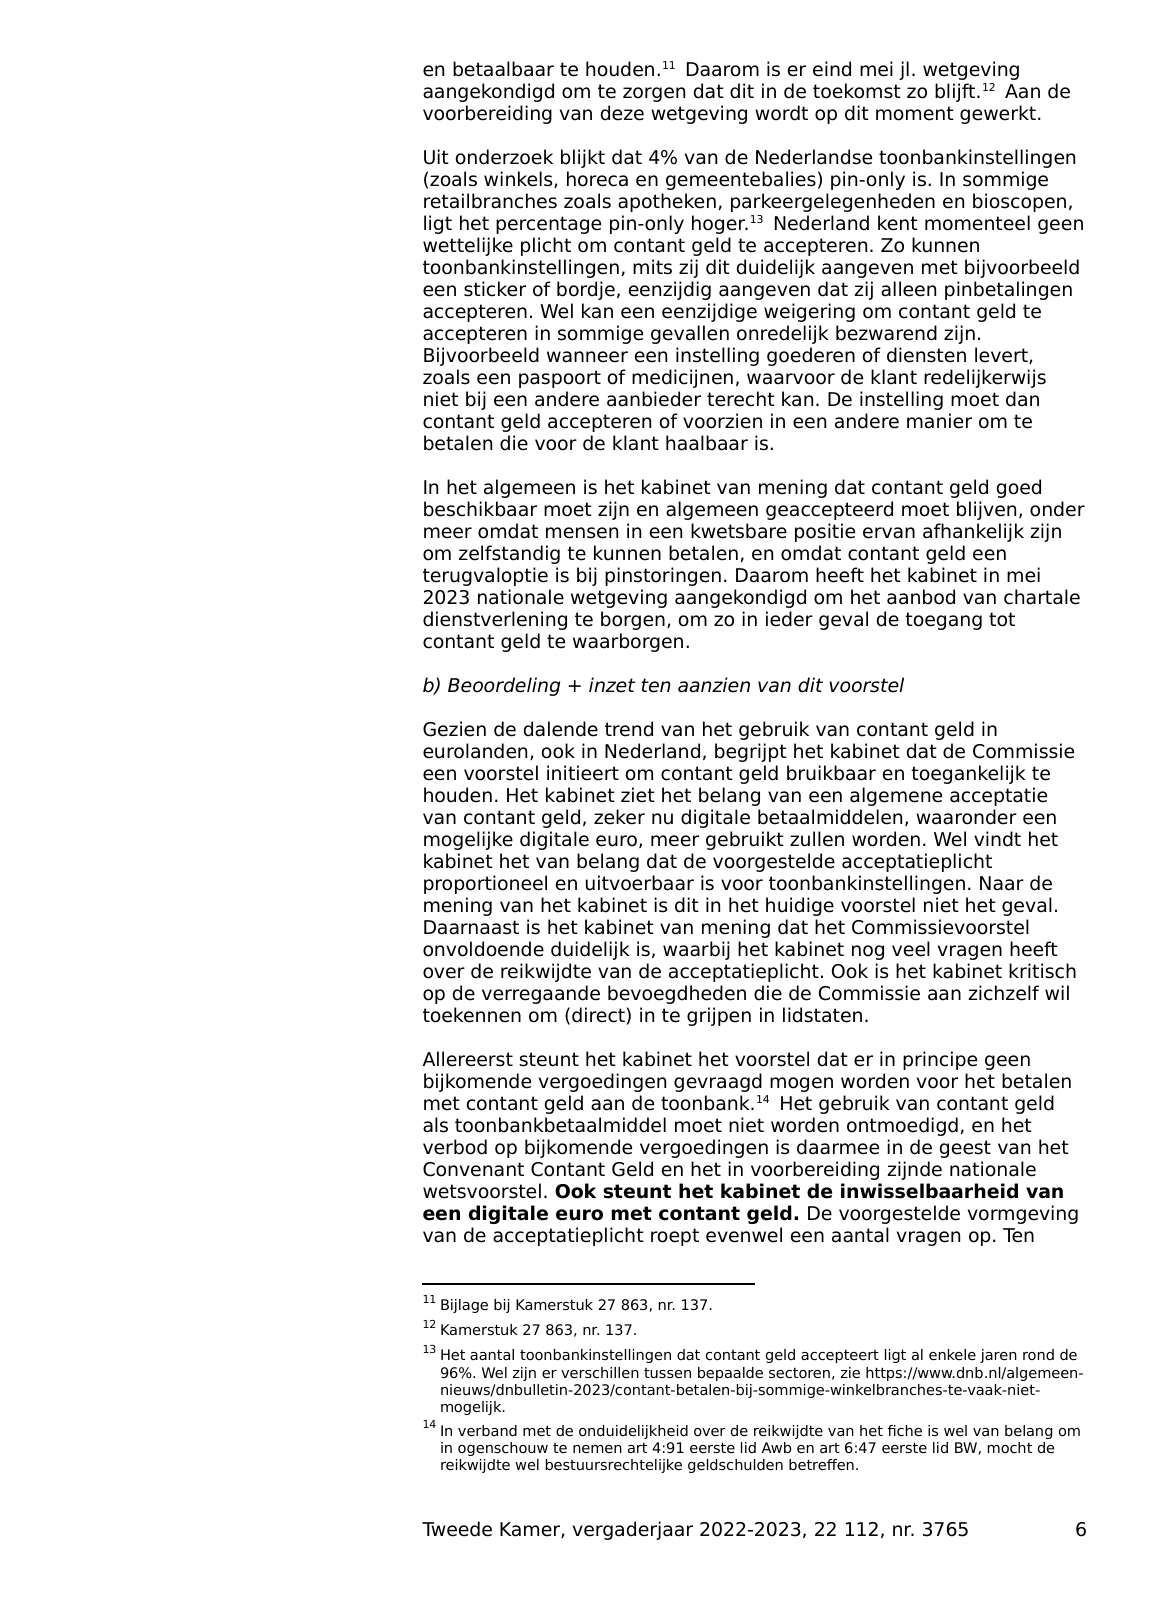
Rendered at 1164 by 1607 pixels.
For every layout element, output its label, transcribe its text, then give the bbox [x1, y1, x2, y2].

text en betaalbaar te houden. Daarom is er eind mei jl. wetgeving aangekondigd om te zorgen dat dit in de toekomst zo blijft. Aan de voorbereiding van deze wetgeving wordt op dit moment gewerkt. [422, 59, 1087, 125]
text Uit onderzoek blijkt dat 4% van de Nederlandse toonbankinstellingen (zoals winkels, horeca en gemeentebalies) pin-only is. In sommige retailbranches zoals apotheken, parkeergelegenheden en bioscopen, ligt het percentage pin-only hoger. Nederland kent momenteel geen wettelijke plicht om contant geld te accepteren. Zo kunnen toonbankinstellingen, mits zij dit duidelijk aangeven met bijvoorbeeld een sticker of bordje, eenzijdig aangeven dat zij alleen pinbetalingen accepteren. Wel kan een eenzijdige weigering om contant geld te accepteren in sommige gevallen onredelijk bezwarend zijn. Bijvoorbeeld wanneer een instelling goederen of diensten levert, zoals een paspoort of medicijnen, waarvoor de klant redelijkerwijs niet bij een andere aanbieder terecht kan. De instelling moet dan contant geld accepteren of voorzien in een andere manier om te betalen die voor de klant haalbaar is. [422, 147, 1087, 455]
text Gezien de dalende trend van het gebruik van contant geld in eurolanden, ook in Nederland, begrijpt het kabinet dat de Commissie een voorstel initieert om contant geld bruikbaar en toegankelijk te houden. Het kabinet ziet het belang van een algemene acceptatie van contant geld, zeker nu digitale betaalmiddelen, waaronder een mogelijke digitale euro, meer gebruikt zullen worden. Wel vindt het kabinet het van belang dat de voorgestelde acceptatieplicht proportioneel en uitvoerbaar is voor toonbankinstellingen. Naar de mening van het kabinet is dit in het huidige voorstel niet het geval. Daarnaast is het kabinet van mening dat het Commissievoorstel onvoldoende duidelijk is, waarbij het kabinet nog veel vragen heeft over de reikwijdte van de acceptatieplicht. Ook is het kabinet kritisch op de verregaande bevoegdheden die de Commissie aan zichzelf wil toekennen om (direct) in te grijpen in lidstaten. [422, 719, 1087, 1027]
text Het aantal toonbankinstellingen dat contant geld accepteert ligt al enkele jaren rond de 96%. Wel zijn er verschillen tussen bepaalde sectoren, zie https://www.dnb.nl/algemeen-nieuws/dnbulletin-2023/contant-betalen-bij-sommige-winkelbranches-te-vaak-niet-mogelijk. [422, 1343, 1087, 1416]
text In het algemeen is het kabinet van mening dat contant geld goed beschikbaar moet zijn en algemeen geaccepteerd moet blijven, onder meer omdat mensen in een kwetsbare positie ervan afhankelijk zijn om zelfstandig te kunnen betalen, en omdat contant geld een terugvaloptie is bij pinstoringen. Daarom heeft het kabinet in mei 2023 nationale wetgeving aangekondigd om het aanbod van chartale dienstverlening te borgen, om zo in ieder geval de toegang tot contant geld te waarborgen. [422, 477, 1087, 653]
text Bijlage bij Kamerstuk 27 863, nr. 137. [422, 1293, 1087, 1315]
text Kamerstuk 27 863, nr. 137. [422, 1318, 1087, 1340]
text In verband met de onduidelijkheid over de reikwijdte van het fiche is wel van belang om in ogenschouw te nemen art 4:91 eerste lid Awb en art 6:47 eerste lid BW, mocht de reikwijdte wel bestuursrechtelijke geldschulden betreffen. [422, 1418, 1087, 1474]
text Allereerst steunt het kabinet het voorstel dat er in principe geen bijkomende vergoedingen gevraagd mogen worden voor het betalen met contant geld aan de toonbank. Het gebruik van contant geld als toonbankbetaalmiddel moet niet worden ontmoedigd, en het verbod op bijkomende vergoedingen is daarmee in de geest van het Convenant Contant Geld en het in voorbereiding zijnde nationale wetsvoorstel. Ook steunt het kabinet de inwisselbaarheid van een digitale euro met contant geld. De voorgestelde vormgeving van de acceptatieplicht roept evenwel een aantal vragen op. Ten [422, 1049, 1087, 1247]
subtitle b) Beoordeling + inzet ten aanzien van dit voorstel [422, 675, 1087, 697]
